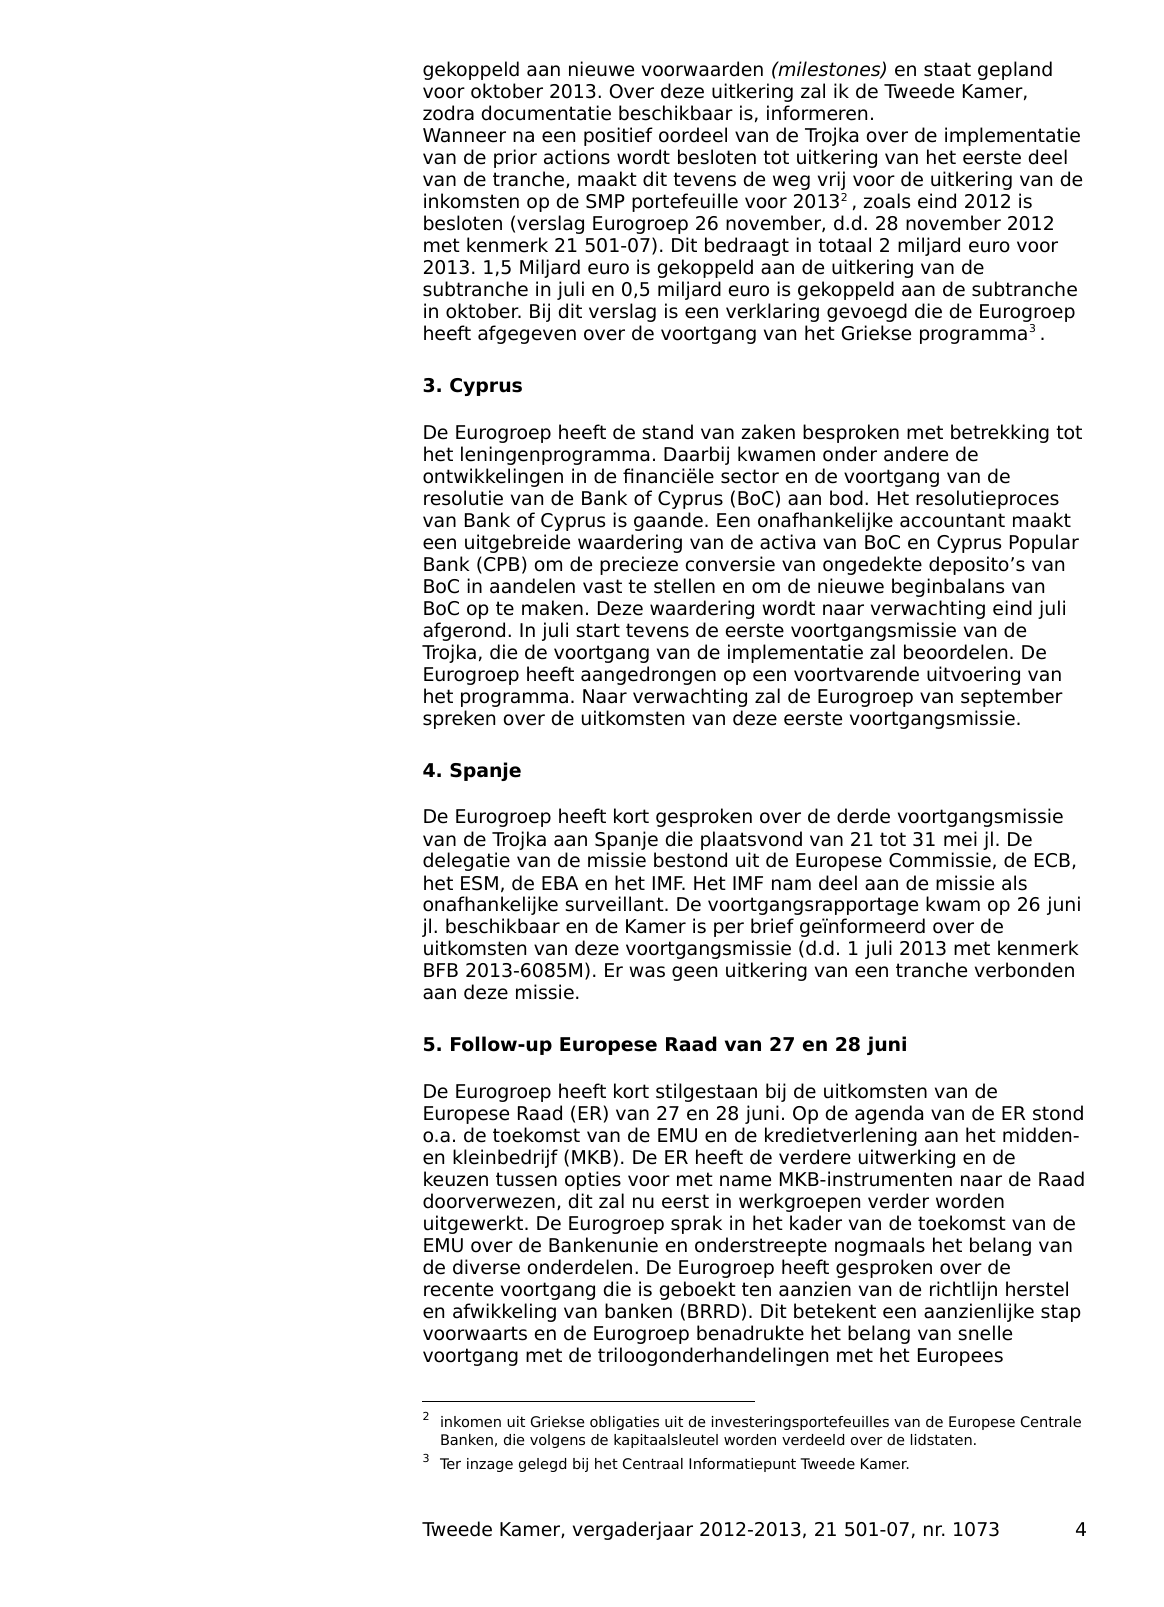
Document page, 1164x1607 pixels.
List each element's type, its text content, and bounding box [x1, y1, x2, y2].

subtitle 5. Follow-up Europese Raad van 27 en 28 juni [422, 1034, 1087, 1056]
text Wanneer na een positief oordeel van de Trojka over de implementatie van de prior actions wordt besloten tot uitkering van het eerste deel van de tranche, maakt dit tevens de weg vrij voor de uitkering van de inkomsten op de SMP portefeuille voor 2013, zoals eind 2012 is besloten (verslag Eurogroep 26 november, d.d. 28 november 2012 met kenmerk 21 501-07). Dit bedraagt in totaal 2 miljard euro voor 2013. 1,5 Miljard euro is gekoppeld aan de uitkering van de subtranche in juli en 0,5 miljard euro is gekoppeld aan de subtranche in oktober. Bij dit verslag is een verklaring gevoegd die de Eurogroep heeft afgegeven over de voortgang van het Griekse programma. [422, 125, 1087, 345]
subtitle 4. Spanje [422, 759, 1087, 781]
text gekoppeld aan nieuwe voorwaarden (milestones) en staat gepland voor oktober 2013. Over deze uitkering zal ik de Tweede Kamer, zodra documentatie beschikbaar is, informeren. [422, 59, 1087, 125]
text Ter inzage gelegd bij het Centraal Informatiepunt Tweede Kamer. [422, 1452, 1087, 1474]
subtitle 3. Cyprus [422, 375, 1087, 397]
text De Eurogroep heeft de stand van zaken besproken met betrekking tot het leningenprogramma. Daarbij kwamen onder andere de ontwikkelingen in de financiële sector en de voortgang van de resolutie van de Bank of Cyprus (BoC) aan bod. Het resolutieproces van Bank of Cyprus is gaande. Een onafhankelijke accountant maakt een uitgebreide waardering van de activa van BoC en Cyprus Popular Bank (CPB) om de precieze conversie van ongedekte deposito’s van BoC in aandelen vast te stellen en om de nieuwe beginbalans van BoC op te maken. Deze waardering wordt naar verwachting eind juli afgerond. In juli start tevens de eerste voortgangsmissie van de Trojka, die de voortgang van de implementatie zal beoordelen. De Eurogroep heeft aangedrongen op een voortvarende uitvoering van het programma. Naar verwachting zal de Eurogroep van september spreken over de uitkomsten van deze eerste voortgangsmissie. [422, 422, 1087, 729]
text De Eurogroep heeft kort gesproken over de derde voortgangsmissie van de Trojka aan Spanje die plaatsvond van 21 tot 31 mei jl. De delegatie van de missie bestond uit de Europese Commissie, de ECB, het ESM, de EBA en het IMF. Het IMF nam deel aan de missie als onafhankelijke surveillant. De voortgangsrapportage kwam op 26 juni jl. beschikbaar en de Kamer is per brief geïnformeerd over de uitkomsten van deze voortgangsmissie (d.d. 1 juli 2013 met kenmerk BFB 2013-6085M). Er was geen uitkering van een tranche verbonden aan deze missie. [422, 806, 1087, 1004]
text inkomen uit Griekse obligaties uit de investeringsportefeuilles van de Europese Centrale Banken, die volgens de kapitaalsleutel worden verdeeld over de lidstaten. [422, 1410, 1087, 1449]
text De Eurogroep heeft kort stilgestaan bij de uitkomsten van de Europese Raad (ER) van 27 en 28 juni. Op de agenda van de ER stond o.a. de toekomst van de EMU en de kredietverlening aan het midden- en kleinbedrijf (MKB). De ER heeft de verdere uitwerking en de keuzen tussen opties voor met name MKB-instrumenten naar de Raad doorverwezen, dit zal nu eerst in werkgroepen verder worden uitgewerkt. De Eurogroep sprak in het kader van de toekomst van de EMU over de Bankenunie en onderstreepte nogmaals het belang van de diverse onderdelen. De Eurogroep heeft gesproken over de recente voortgang die is geboekt ten aanzien van de richtlijn herstel en afwikkeling van banken (BRRD). Dit betekent een aanzienlijke stap voorwaarts en de Eurogroep benadrukte het belang van snelle voortgang met de triloogonderhandelingen met het Europees [422, 1081, 1087, 1367]
